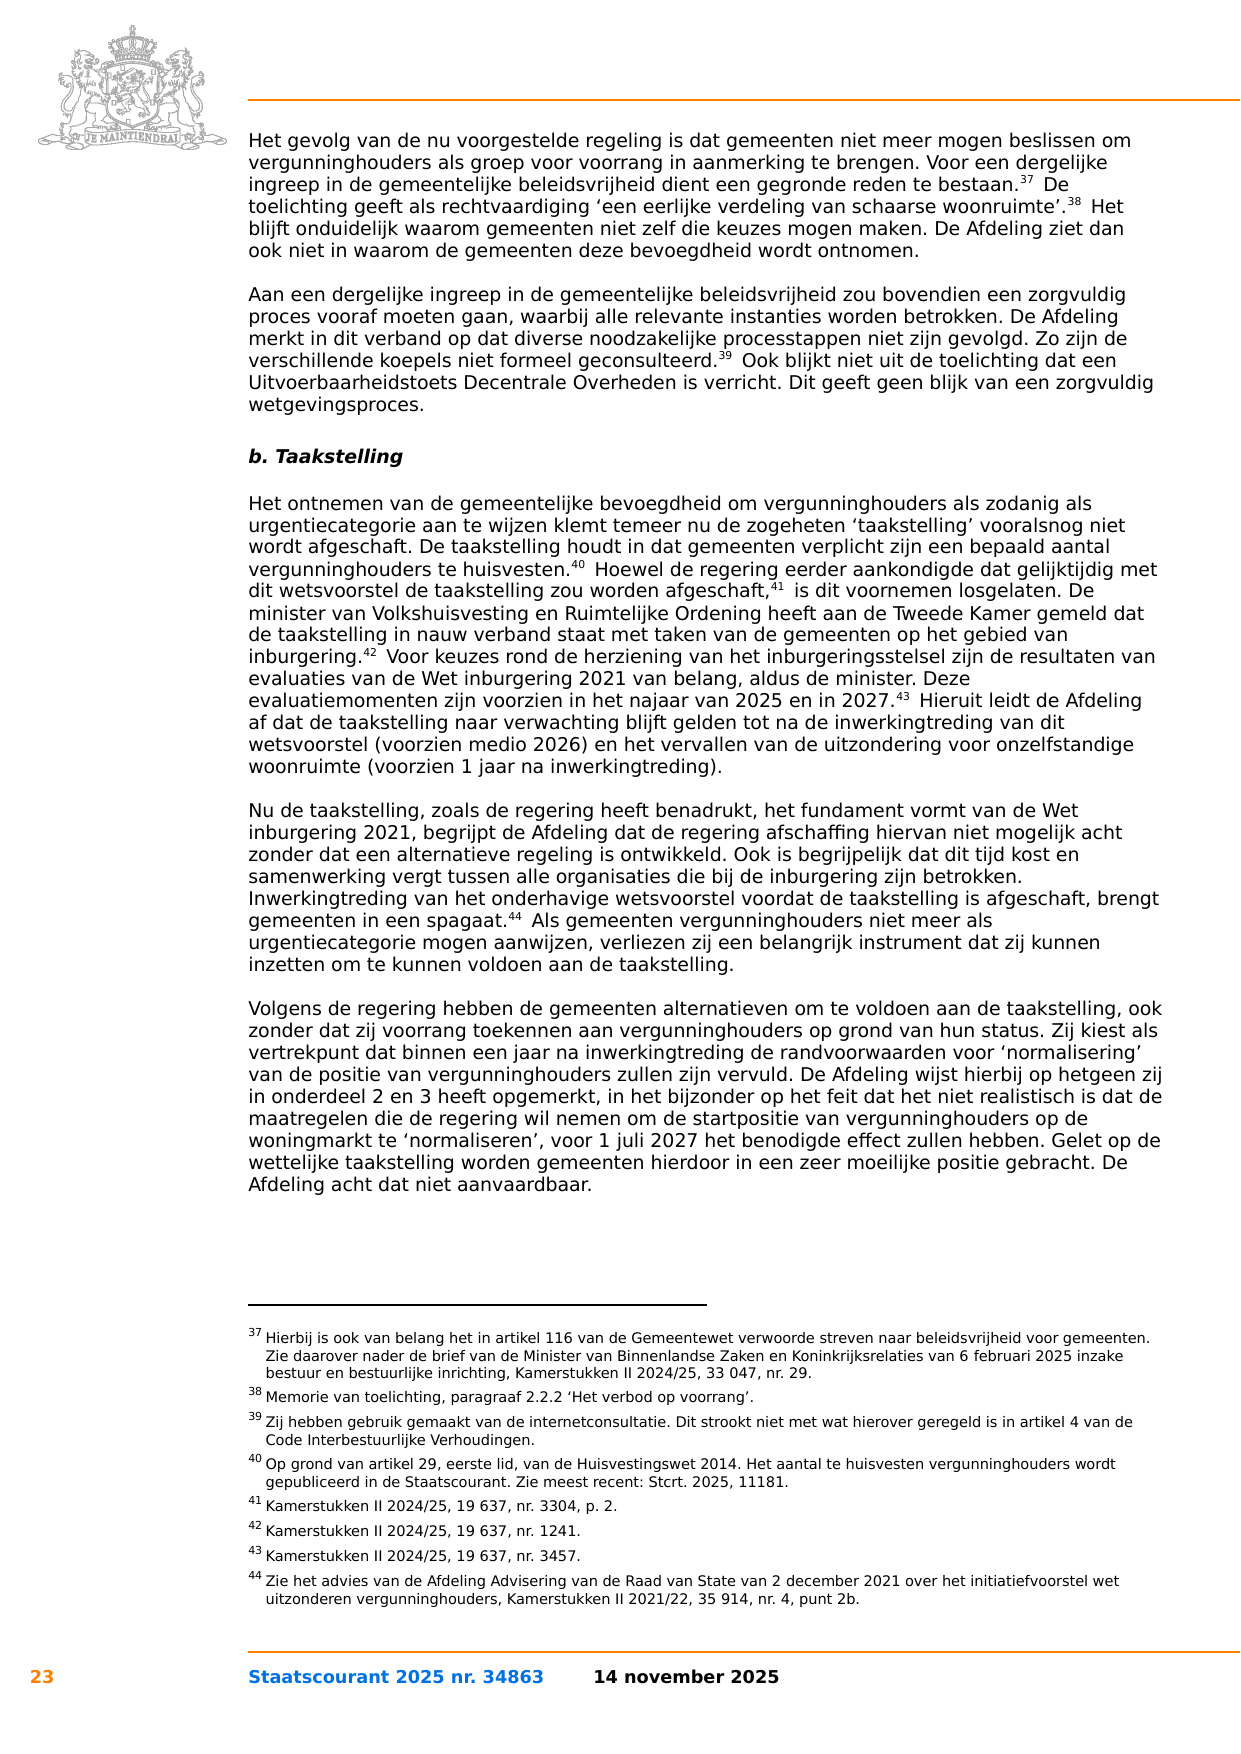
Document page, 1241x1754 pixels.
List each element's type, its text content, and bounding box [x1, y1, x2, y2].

text Het gevolg van de nu voorgestelde regeling is dat gemeenten niet meer mogen beslissen om vergunninghouders als groep voor voorrang in aanmerking te brengen. Voor een dergelijke ingreep in de gemeentelijke beleidsvrijheid dient een gegronde reden te bestaan. De toelichting geeft als rechtvaardiging ‘een eerlijke verdeling van schaarse woonruimte’. Het blijft onduidelijk waarom gemeenten niet zelf die keuzes mogen maken. De Afdeling ziet dan ook niet in waarom de gemeenten deze bevoegdheid wordt ontnomen. [248, 130, 1163, 262]
text Aan een dergelijke ingreep in de gemeentelijke beleidsvrijheid zou bovendien een zorgvuldig proces vooraf moeten gaan, waarbij alle relevante instanties worden betrokken. De Afdeling merkt in dit verband op dat diverse noodzakelijke processtappen niet zijn gevolgd. Zo zijn de verschillende koepels niet formeel geconsulteerd. Ook blijkt niet uit de toelichting dat een Uitvoerbaarheidstoets Decentrale Overheden is verricht. Dit geeft geen blijk van een zorgvuldig wetgevingsproces. [248, 284, 1163, 416]
text Zie het advies van de Afdeling Advisering van de Raad van State van 2 december 2021 over het initiatiefvoorstel wet uitzonderen vergunninghouders, Kamerstukken II 2021/22, 35 914, nr. 4, punt 2b. [248, 1569, 1163, 1608]
text Op grond van artikel 29, eerste lid, van de Huisvestingswet 2014. Het aantal te huisvesten vergunninghouders wordt gepubliceerd in de Staatscourant. Zie meest recent: Stcrt. 2025, 11181. [248, 1452, 1163, 1491]
text Kamerstukken II 2024/25, 19 637, nr. 3304, p. 2. [248, 1494, 1163, 1516]
text Het ontnemen van de gemeentelijke bevoegdheid om vergunninghouders als zodanig als urgentiecategorie aan te wijzen klemt temeer nu de zogeheten ‘taakstelling’ vooralsnog niet wordt afgeschaft. De taakstelling houdt in dat gemeenten verplicht zijn een bepaald aantal vergunninghouders te huisvesten. Hoewel de regering eerder aankondigde dat gelijktijdig met dit wetsvoorstel de taakstelling zou worden afgeschaft, is dit voornemen losgelaten. De minister van Volkshuisvesting en Ruimtelijke Ordening heeft aan de Tweede Kamer gemeld dat de taakstelling in nauw verband staat met taken van de gemeenten op het gebied van inburgering. Voor keuzes rond de herziening van het inburgeringsstelsel zijn de resultaten van evaluaties van de Wet inburgering 2021 van belang, aldus de minister. Deze evaluatiemomenten zijn voorzien in het najaar van 2025 en in 2027. Hieruit leidt de Afdeling af dat de taakstelling naar verwachting blijft gelden tot na de inwerkingtreding van dit wetsvoorstel (voorzien medio 2026) en het vervallen van de uitzondering voor onzelfstandige woonruimte (voorzien 1 jaar na inwerkingtreding). [248, 492, 1163, 778]
text Nu de taakstelling, zoals de regering heeft benadrukt, het fundament vormt van de Wet inburgering 2021, begrijpt de Afdeling dat de regering afschaffing hiervan niet mogelijk acht zonder dat een alternatieve regeling is ontwikkeld. Ook is begrijpelijk dat dit tijd kost en samenwerking vergt tussen alle organisaties die bij de inburgering zijn betrokken. Inwerkingtreding van het onderhavige wetsvoorstel voordat de taakstelling is afgeschaft, brengt gemeenten in een spagaat. Als gemeenten vergunninghouders niet meer als urgentiecategorie mogen aanwijzen, verliezen zij een belangrijk instrument dat zij kunnen inzetten om te kunnen voldoen aan de taakstelling. [248, 800, 1163, 976]
text Kamerstukken II 2024/25, 19 637, nr. 3457. [248, 1544, 1163, 1566]
picture [38, 25, 227, 150]
text Zij hebben gebruik gemaakt van de internetconsultatie. Dit strookt niet met wat hierover geregeld is in artikel 4 van de Code Interbestuurlijke Verhoudingen. [248, 1410, 1163, 1449]
text Memorie van toelichting, paragraaf 2.2.2 ‘Het verbod op voorrang’. [248, 1385, 1163, 1407]
text Hierbij is ook van belang het in artikel 116 van de Gemeentewet verwoorde streven naar beleidsvrijheid voor gemeenten. Zie daarover nader de brief van de Minister van Binnenlandse Zaken en Koninkrijksrelaties van 6 februari 2025 inzake bestuur en bestuurlijke inrichting, Kamerstukken II 2024/25, 33 047, nr. 29. [248, 1326, 1163, 1382]
text Volgens de regering hebben de gemeenten alternatieven om te voldoen aan de taakstelling, ook zonder dat zij voorrang toekennen aan vergunninghouders op grond van hun status. Zij kiest als vertrekpunt dat binnen een jaar na inwerkingtreding de randvoorwaarden voor ‘normalisering’ van de positie van vergunninghouders zullen zijn vervuld. De Afdeling wijst hierbij op hetgeen zij in onderdeel 2 en 3 heeft opgemerkt, in het bijzonder op het feit dat het niet realistisch is dat de maatregelen die de regering wil nemen om de startpositie van vergunninghouders op de woningmarkt te ‘normaliseren’, voor 1 juli 2027 het benodigde effect zullen hebben. Gelet op de wettelijke taakstelling worden gemeenten hierdoor in een zeer moeilijke positie gebracht. De Afdeling acht dat niet aanvaardbaar. [248, 998, 1163, 1196]
text Kamerstukken II 2024/25, 19 637, nr. 1241. [248, 1519, 1163, 1541]
subtitle b. Taakstelling [248, 446, 1163, 467]
